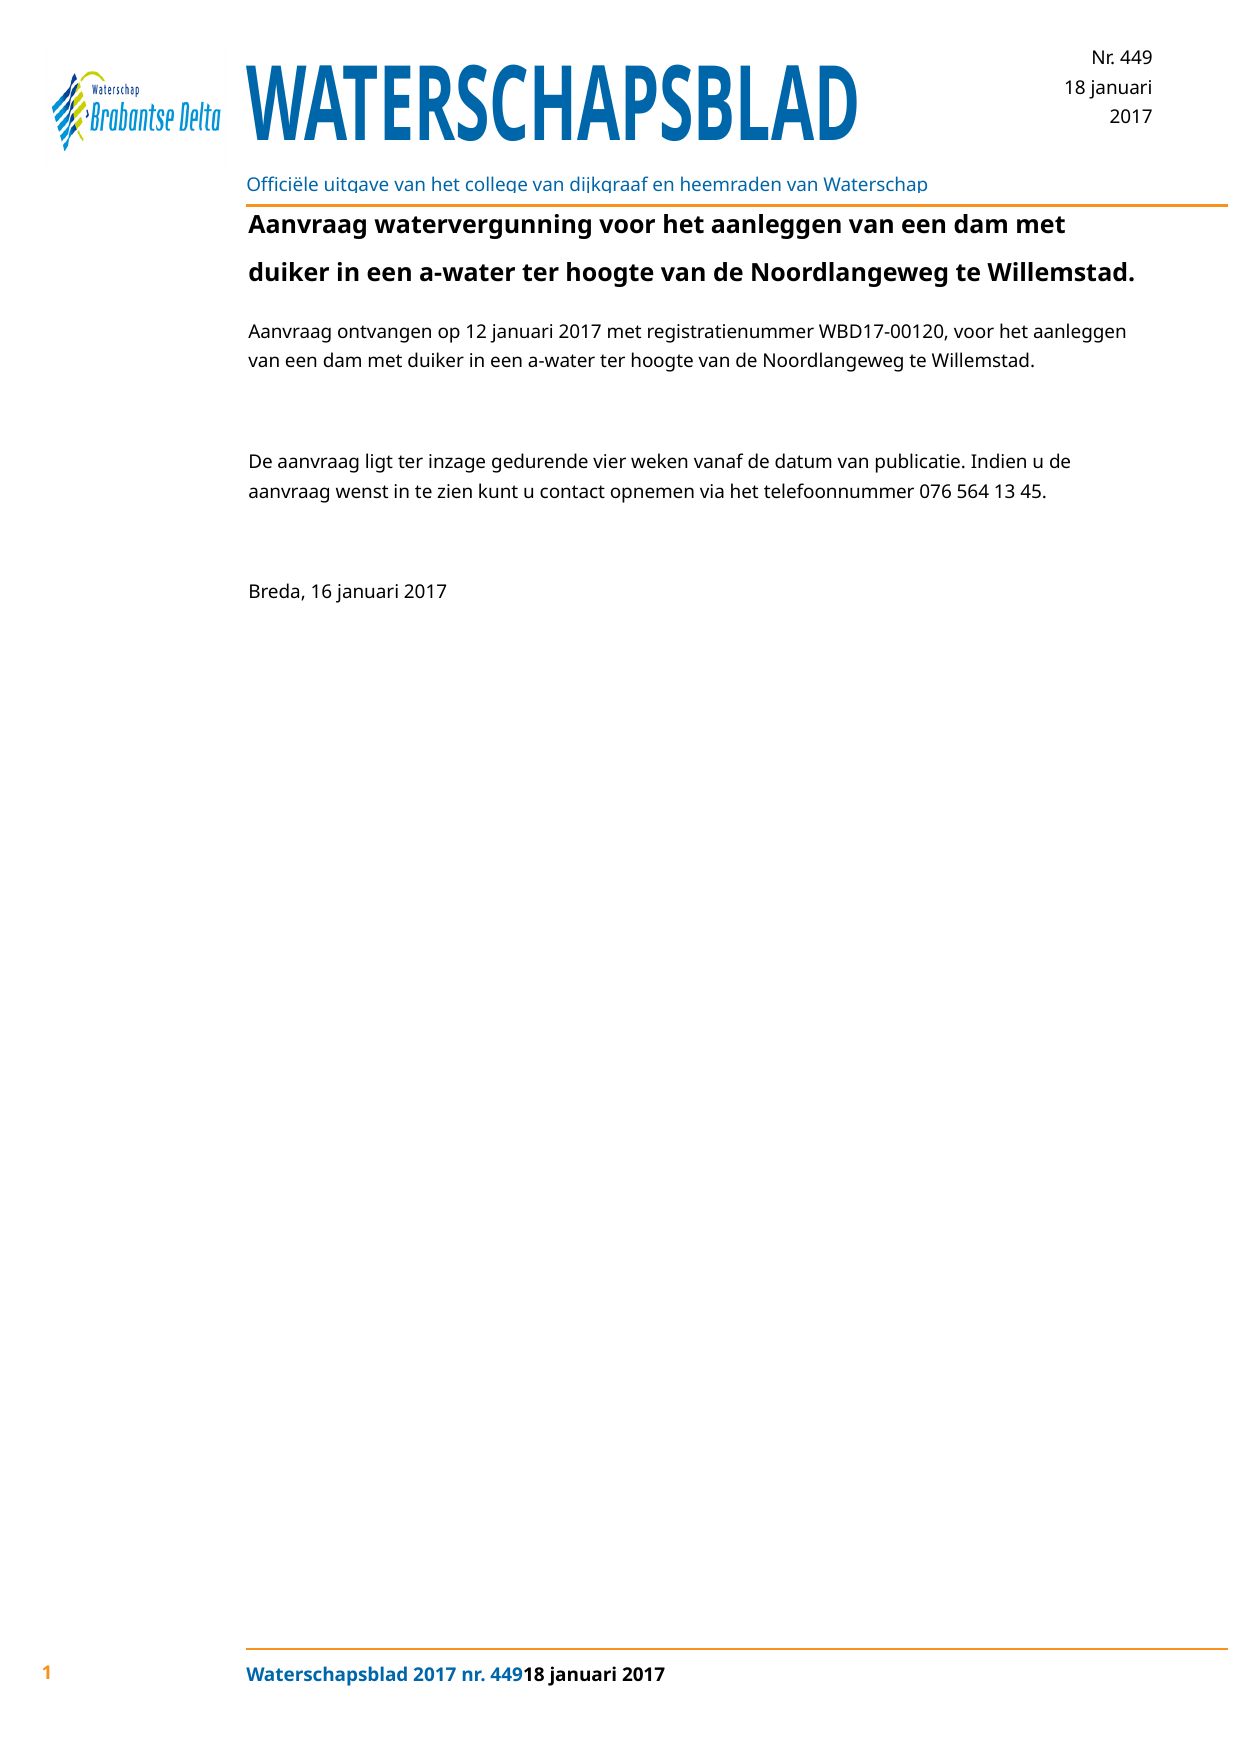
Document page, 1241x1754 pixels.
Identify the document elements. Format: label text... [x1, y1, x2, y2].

text De aanvraag ligt ter inzage gedurende vier weken vanaf de datum van publicatie. Indien u de aanvraag wenst in te zien kunt u contact opnemen via het telefoonnummer 076 564 13 45. [248, 448, 1152, 504]
text Aanvraag watervergunning voor het aanleggen van een dam met duiker in een a-water ter hoogte van de Noordlangeweg te Willemstad. [248, 207, 1152, 288]
text Breda, 16 januari 2017 [248, 579, 1152, 604]
text Aanvraag ontvangen op 12 januari 2017 met registratienummer WBD17-00120, voor het aanleggen van een dam met duiker in een a-water ter hoogte van de Noordlangeweg te Willemstad. [248, 318, 1152, 373]
picture [41, 47, 231, 172]
